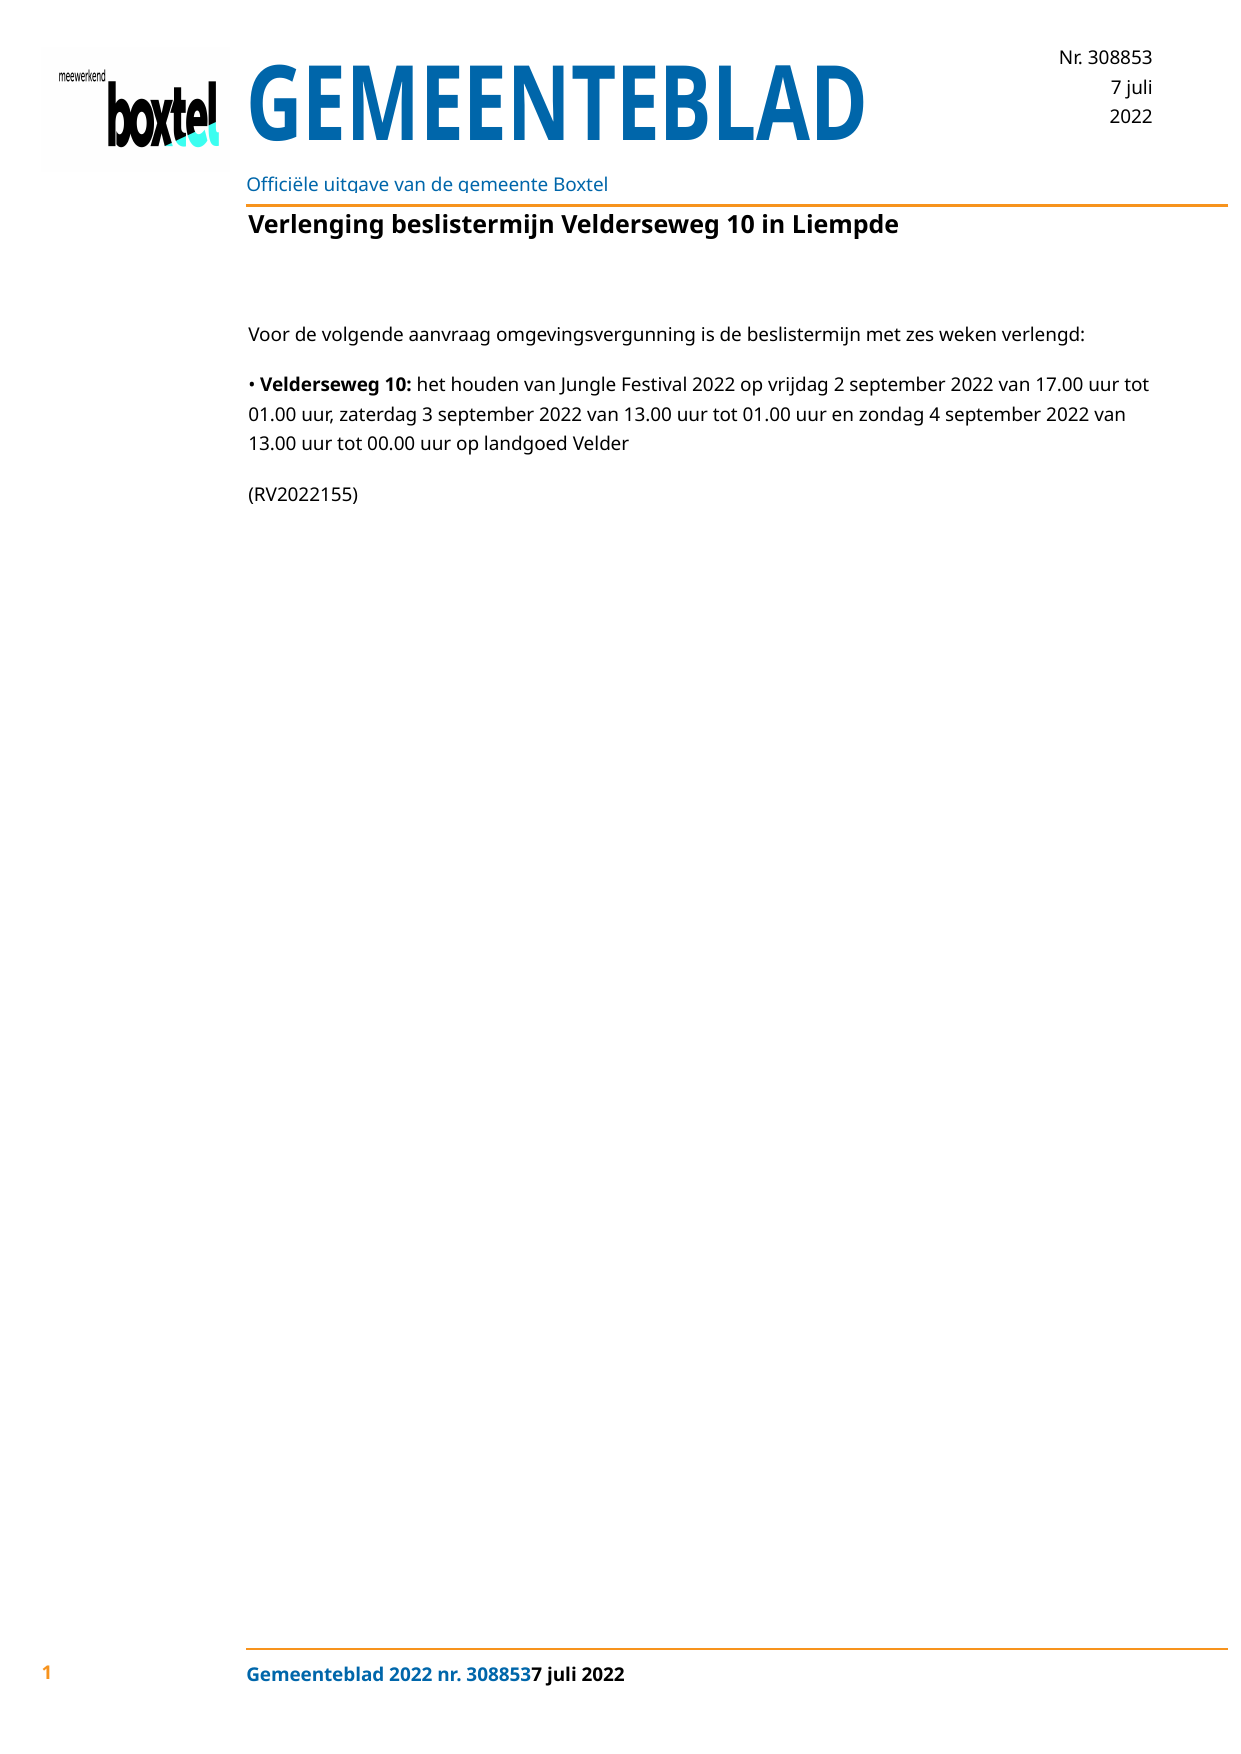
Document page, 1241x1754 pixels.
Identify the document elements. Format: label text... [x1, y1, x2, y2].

text Voor de volgende aanvraag omgevingsvergunning is de beslistermijn met zes weken verlengd: [248, 321, 1152, 346]
text • Velderseweg 10: het houden van Jungle Festival 2022 op vrijdag 2 september 2022 van 17.00 uur tot 01.00 uur, zaterdag 3 september 2022 van 13.00 uur tot 01.00 uur en zondag 4 september 2022 van 13.00 uur tot 00.00 uur op landgoed Velder [248, 371, 1152, 456]
picture [41, 47, 231, 172]
text (RV2022155) [248, 481, 1152, 506]
text Verlenging beslistermijn Velderseweg 10 in Liempde [248, 207, 1152, 241]
